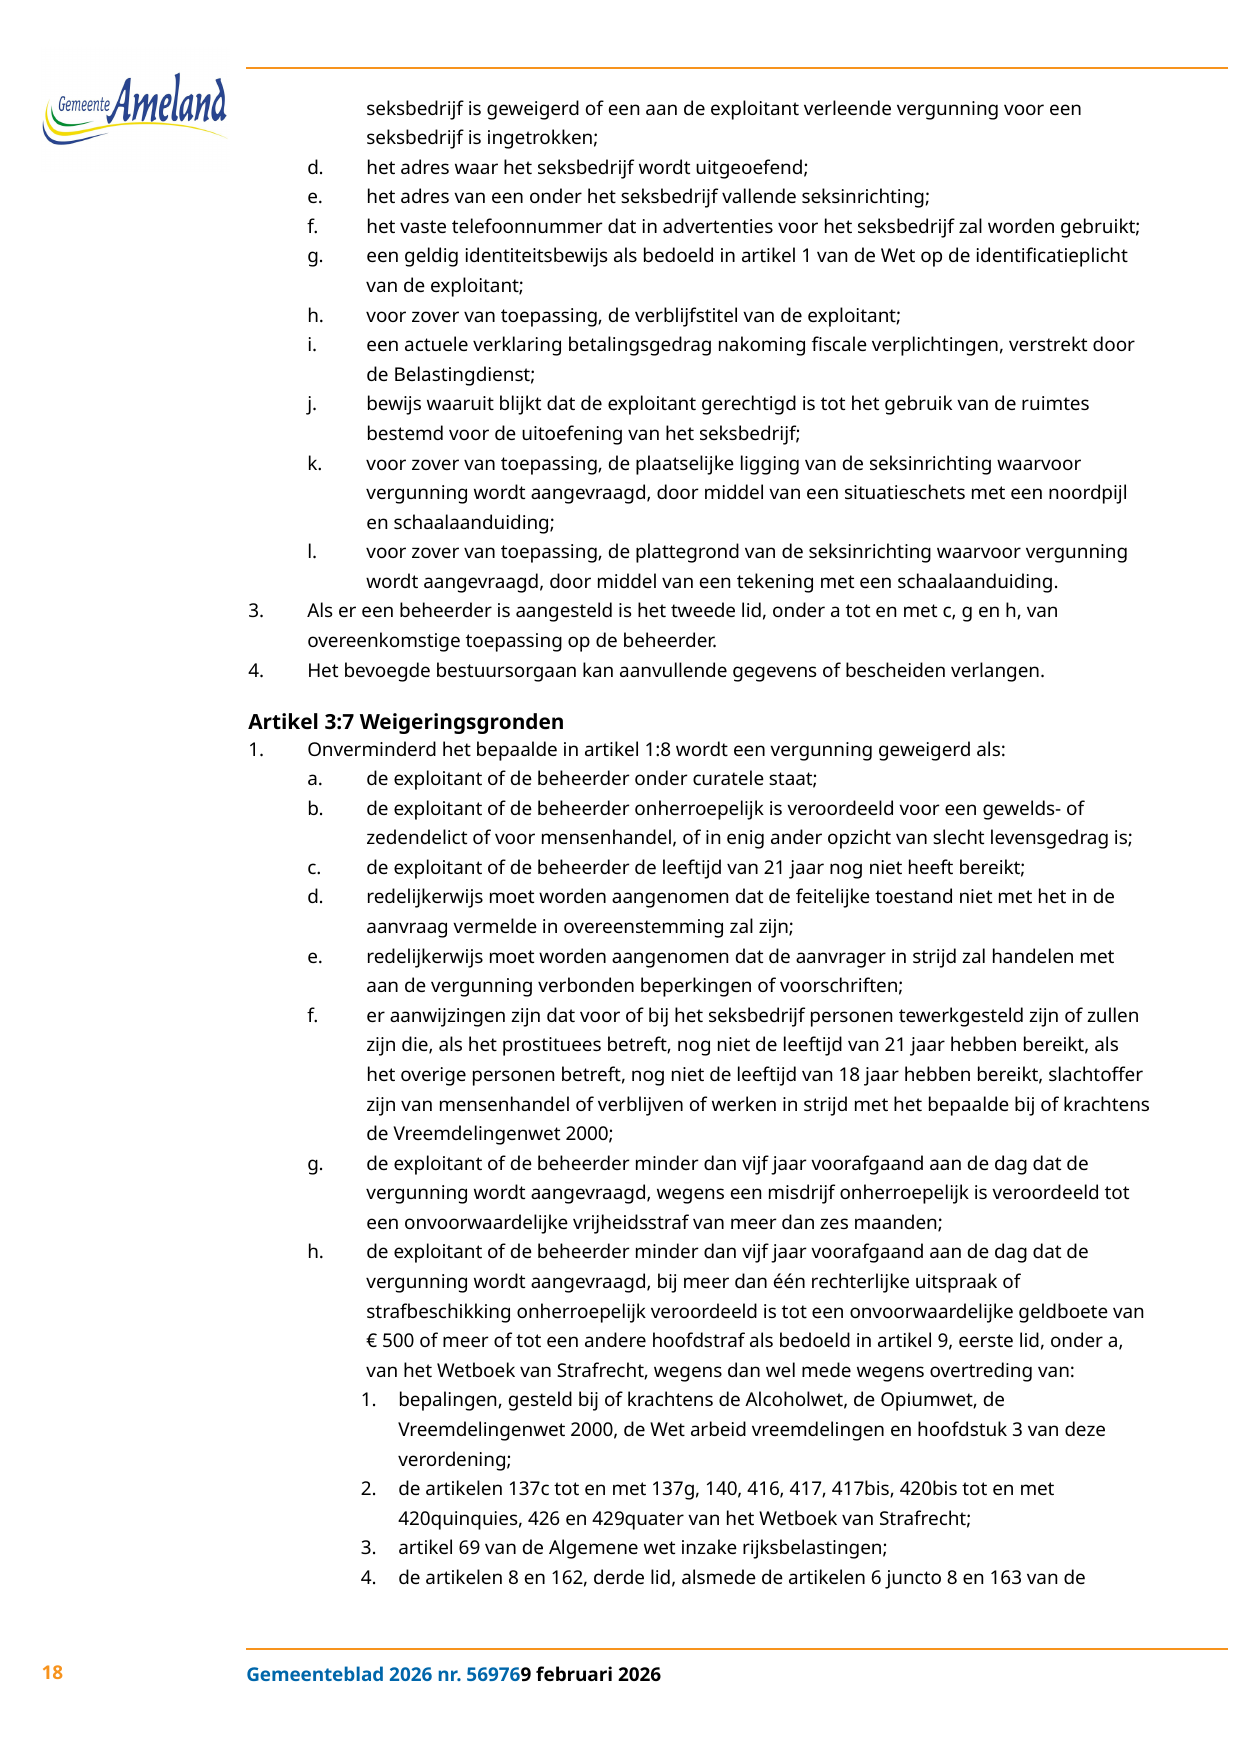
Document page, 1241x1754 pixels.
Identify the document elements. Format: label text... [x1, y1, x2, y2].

list artikel 69 van de Algemene wet inzake rijksbelastingen; [361, 1534, 1152, 1560]
list het adres waar het seksbedrijf wordt uitgeoefend; [307, 154, 1152, 180]
list bewijs waaruit blijkt dat de exploitant gerechtigd is tot het gebruik van de ruimtes bestemd voor de uitoefening van het seksbedrijf; [307, 391, 1152, 446]
list een actuele verklaring betalingsgedrag nakoming fiscale verplichtingen, verstrekt door de Belastingdienst; [307, 331, 1152, 387]
list de exploitant of de beheerder minder dan vijf jaar voorafgaand aan de dag dat de vergunning wordt aangevraagd, wegens een misdrijf onherroepelijk is veroordeeld tot een onvoorwaardelijke vrijheidsstraf van meer dan zes maanden; [307, 1150, 1152, 1235]
list Als er een beheerder is aangesteld is het tweede lid, onder a tot en met c, g en h, van overeenkomstige toepassing op de beheerder. [248, 598, 1152, 653]
list redelijkerwijs moet worden aangenomen dat de feitelijke toestand niet met het in de aanvraag vermelde in overeenstemming zal zijn; [307, 884, 1152, 939]
list voor zover van toepassing, de verblijfstitel van de exploitant; [307, 302, 1152, 328]
list bepalingen, gesteld bij of krachtens de Alcoholwet, de Opiumwet, de Vreemdelingenwet 2000, de Wet arbeid vreemdelingen en hoofdstuk 3 van deze verordening; [361, 1387, 1152, 1471]
list seksbedrijf is geweigerd of een aan de exploitant verleende vergunning voor een seksbedrijf is ingetrokken; [307, 95, 1152, 150]
list redelijkerwijs moet worden aangenomen dat de aanvrager in strijd zal handelen met aan de vergunning verbonden beperkingen of voorschriften; [307, 943, 1152, 998]
list voor zover van toepassing, de plattegrond van de seksinrichting waarvoor vergunning wordt aangevraagd, door middel van een tekening met een schaalaanduiding. [307, 538, 1152, 594]
list het vaste telefoonnummer dat in advertenties voor het seksbedrijf zal worden gebruikt; [307, 213, 1152, 239]
list Het bevoegde bestuursorgaan kan aanvullende gegevens of bescheiden verlangen. [248, 657, 1152, 683]
list voor zover van toepassing, de plaatselijke ligging van de seksinrichting waarvoor vergunning wordt aangevraagd, door middel van een situatieschets met een noordpijl en schaalaanduiding; [307, 450, 1152, 535]
list de exploitant of de beheerder onder curatele staat; [307, 765, 1152, 791]
list de exploitant of de beheerder de leeftijd van 21 jaar nog niet heeft bereikt; [307, 854, 1152, 880]
list het adres van een onder het seksbedrijf vallende seksinrichting; [307, 183, 1152, 209]
text Artikel 3:7 Weigeringsgronden [248, 707, 1152, 736]
picture [41, 47, 231, 172]
list er aanwijzingen zijn dat voor of bij het seksbedrijf personen tewerkgesteld zijn of zullen zijn die, als het prostituees betreft, nog niet de leeftijd van 21 jaar hebben bereikt, als het overige personen betreft, nog niet de leeftijd van 18 jaar hebben bereikt, slachtoffer zijn van mensenhandel of verblijven of werken in strijd met het bepaalde bij of krachtens de Vreemdelingenwet 2000; [307, 1002, 1152, 1146]
list de exploitant of de beheerder onherroepelijk is veroordeeld voor een gewelds- of zedendelict of voor mensenhandel, of in enig ander opzicht van slecht levensgedrag is; [307, 795, 1152, 850]
list de artikelen 8 en 162, derde lid, alsmede de artikelen 6 juncto 8 en 163 van de [361, 1564, 1152, 1590]
list Onverminderd het bepaalde in artikel 1:8 wordt een vergunning geweigerd als: [248, 736, 1152, 761]
list een geldig identiteitsbewijs als bedoeld in artikel 1 van de Wet op de identificatieplicht van de exploitant; [307, 243, 1152, 298]
list de exploitant of de beheerder minder dan vijf jaar voorafgaand aan de dag dat de vergunning wordt aangevraagd, bij meer dan één rechterlijke uitspraak of strafbeschikking onherroepelijk veroordeeld is tot een onvoorwaardelijke geldboete van € 500 of meer of tot een andere hoofdstraf als bedoeld in artikel 9, eerste lid, onder a, van het Wetboek van Strafrecht, wegens dan wel mede wegens overtreding van: [307, 1239, 1152, 1383]
list de artikelen 137c tot en met 137g, 140, 416, 417, 417bis, 420bis tot en met 420quinquies, 426 en 429quater van het Wetboek van Strafrecht; [361, 1475, 1152, 1531]
